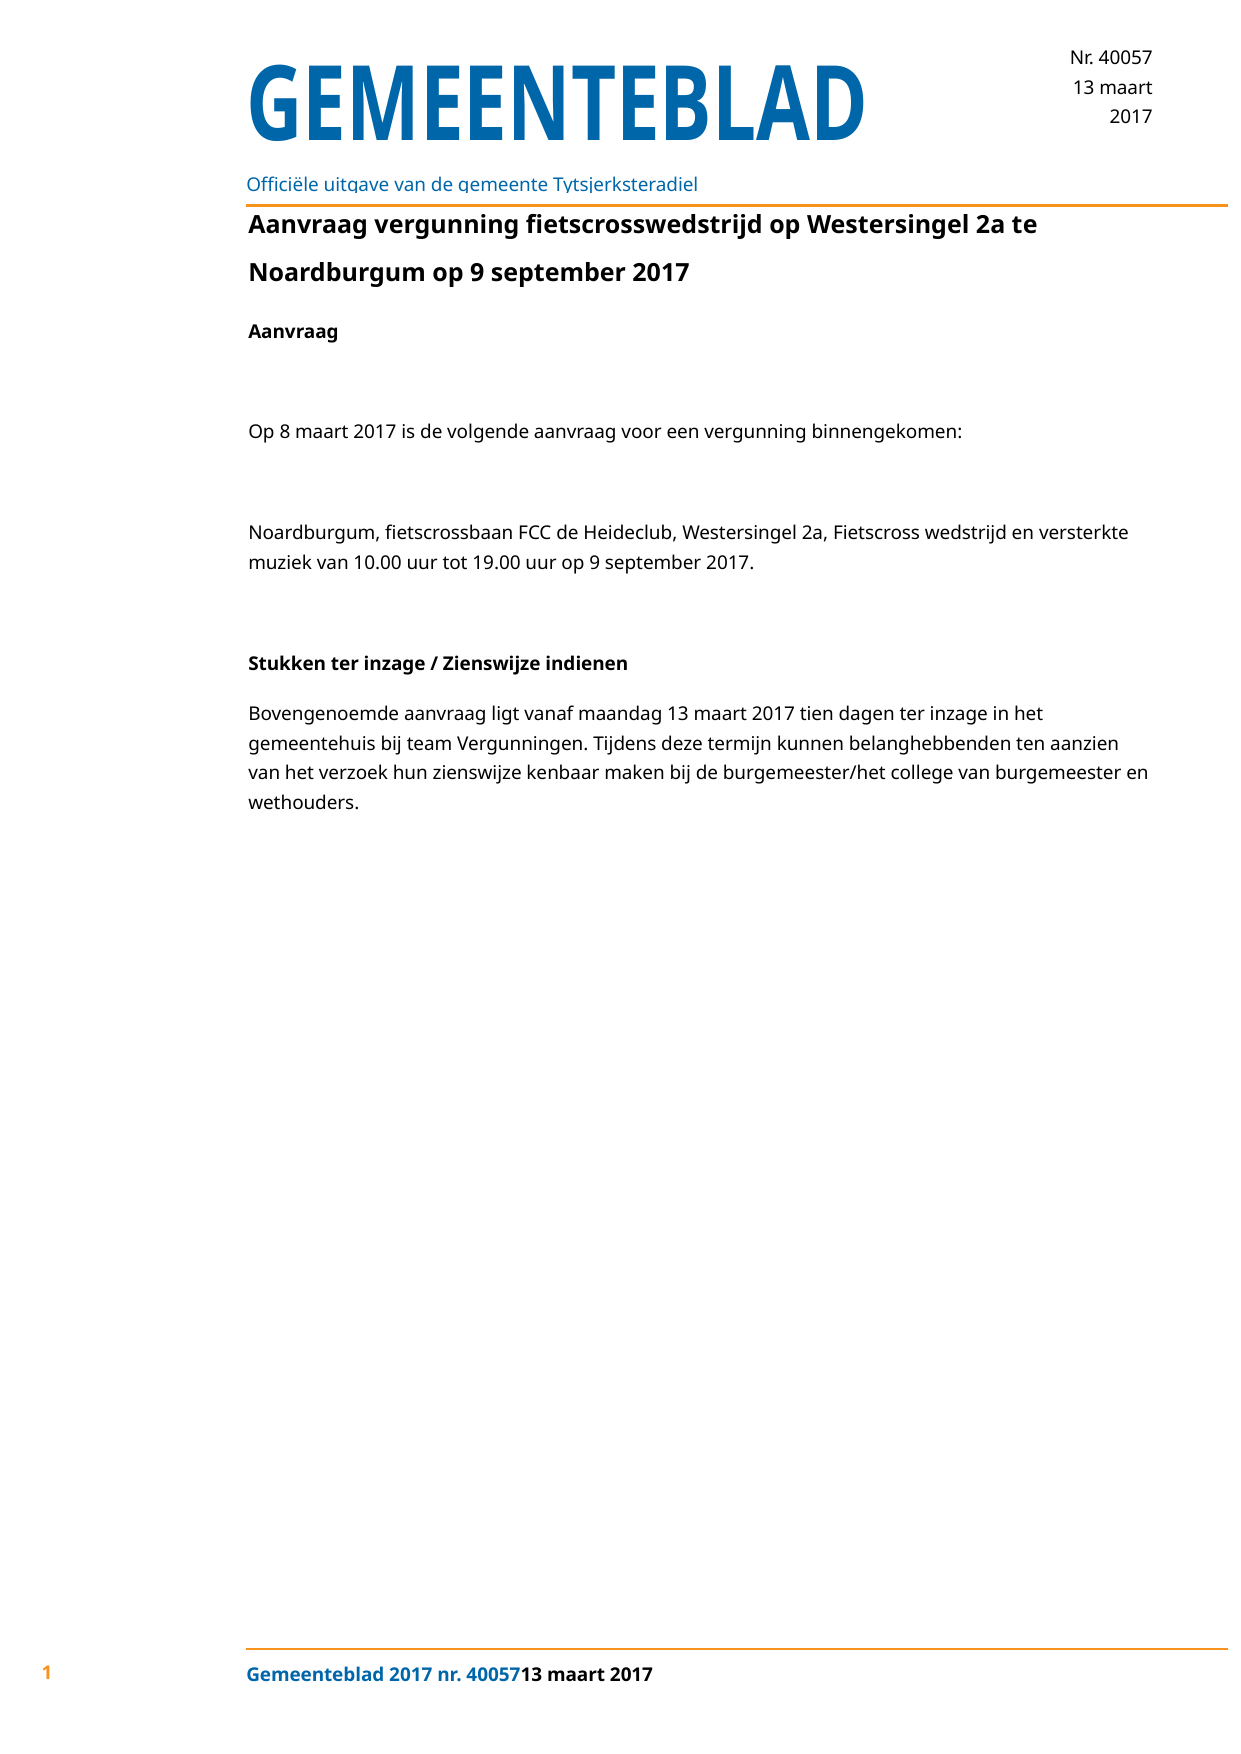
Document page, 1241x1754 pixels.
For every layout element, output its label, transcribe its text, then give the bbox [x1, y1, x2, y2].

text Aanvraag vergunning fietscrosswedstrijd op Westersingel 2a te Noardburgum op 9 september 2017 [248, 207, 1152, 288]
text Op 8 maart 2017 is de volgende aanvraag voor een vergunning binnengekomen: [248, 419, 1152, 444]
text Aanvraag [248, 318, 1152, 344]
text Stukken ter inzage / Zienswijze indienen [248, 650, 1152, 676]
text Bovengenoemde aanvraag ligt vanaf maandag 13 maart 2017 tien dagen ter inzage in het gemeentehuis bij team Vergunningen. Tijdens deze termijn kunnen belanghebbenden ten aanzien van het verzoek hun zienswijze kenbaar maken bij de burge­meester/het college van burgemeester en wethouders. [248, 700, 1152, 815]
picture [41, 47, 231, 172]
text Noardburgum, fietscrossbaan FCC de Heideclub, Westersingel 2a, Fietscross wedstrijd en versterkte muziek van 10.00 uur tot 19.00 uur op 9 september 2017. [248, 519, 1152, 575]
